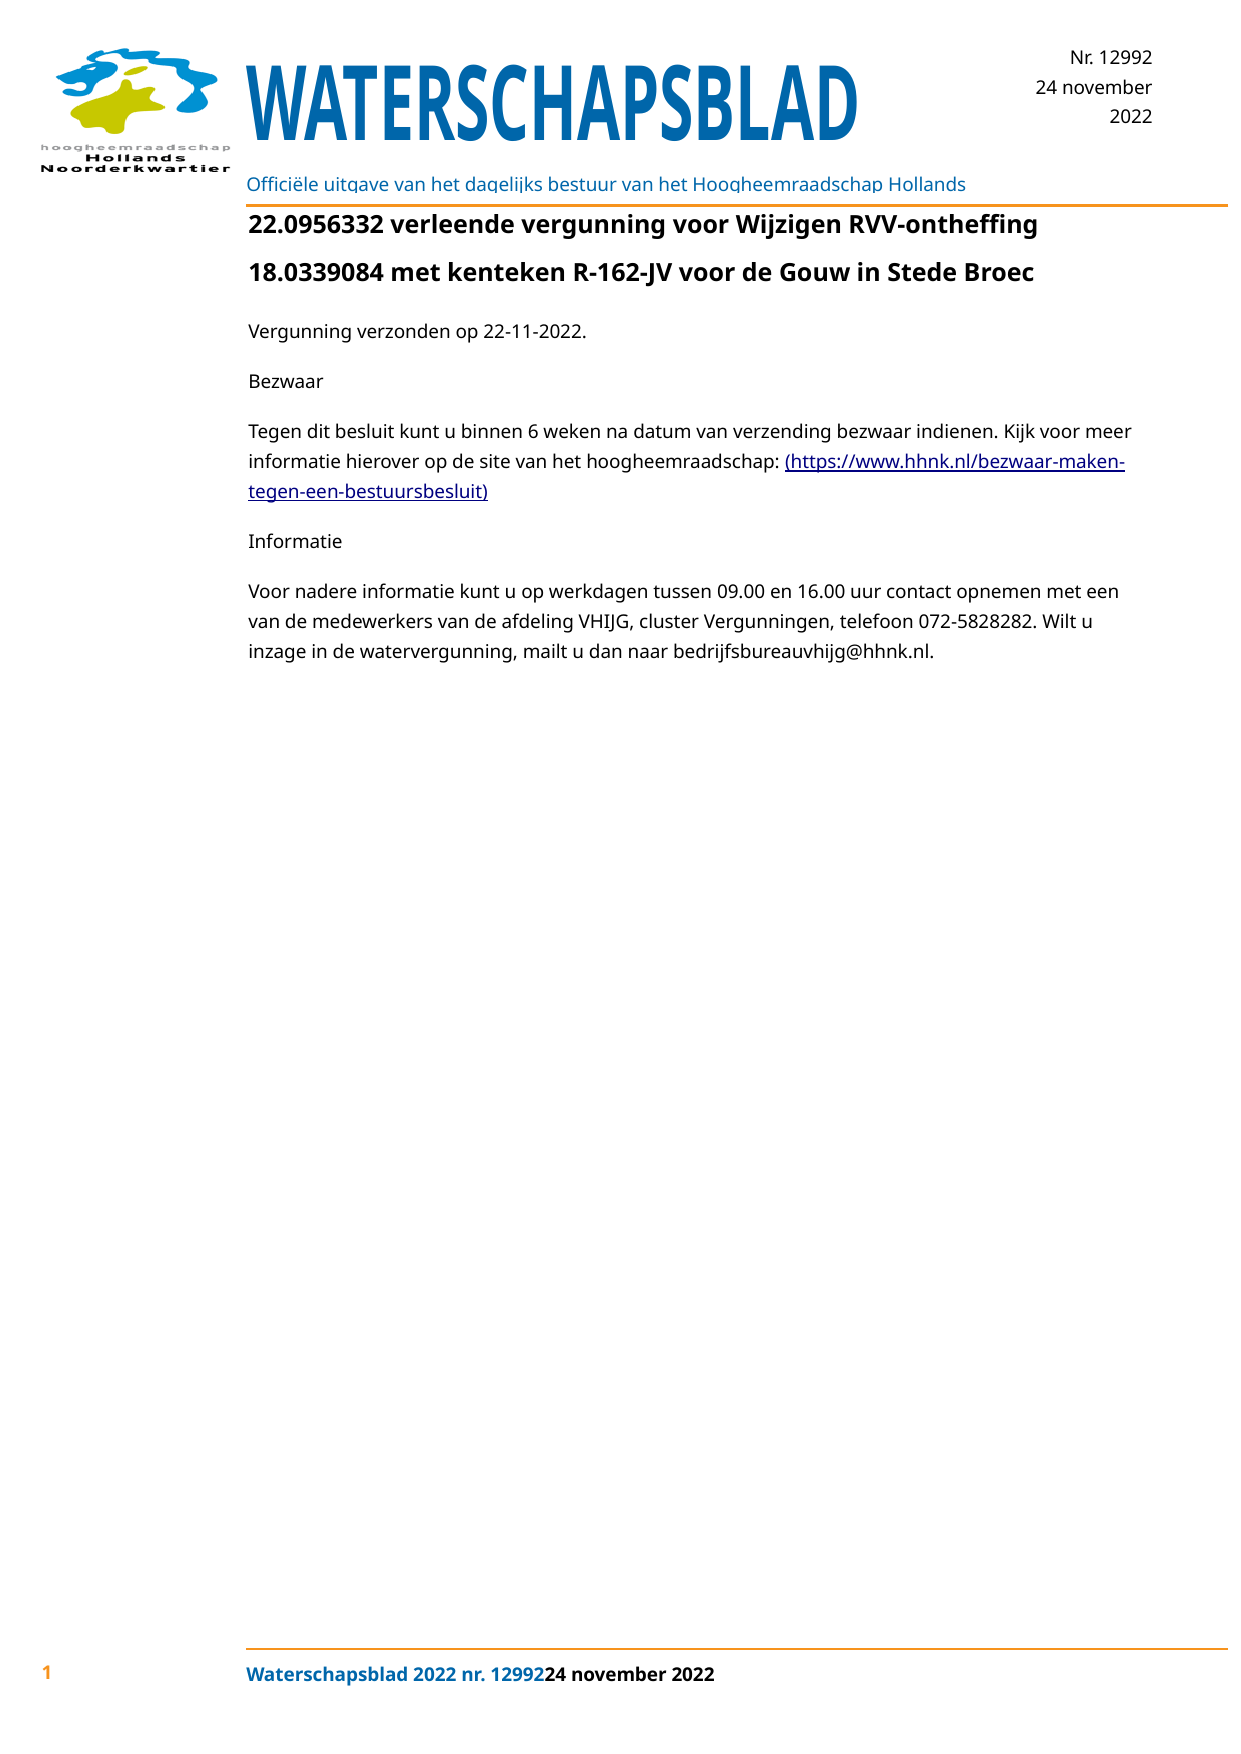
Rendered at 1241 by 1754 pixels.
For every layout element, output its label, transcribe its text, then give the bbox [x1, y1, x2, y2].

text Bezwaar [248, 368, 1152, 394]
text Informatie [248, 528, 1152, 554]
picture [41, 47, 231, 172]
text 22.0956332 verleende vergunning voor Wijzigen RVV-ontheffing 18.0339084 met kenteken R-162-JV voor de Gouw in Stede Broec [248, 207, 1152, 288]
text Vergunning verzonden op 22-11-2022. [248, 318, 1152, 344]
text Voor nadere informatie kunt u op werkdagen tussen 09.00 en 16.00 uur contact opnemen met een van de medewerkers van de afdeling VHIJG, cluster Vergunningen, telefoon 072-5828282. Wilt u inzage in de watervergunning, mailt u dan naar bedrijfsbureauvhijg@hhnk.nl. [248, 579, 1152, 664]
text Tegen dit besluit kunt u binnen 6 weken na datum van verzending bezwaar indienen. Kijk voor meer informatie hierover op de site van het hoogheemraadschap: (https://www.hhnk.nl/bezwaar-maken-tegen-een-bestuursbesluit) [248, 419, 1152, 504]
